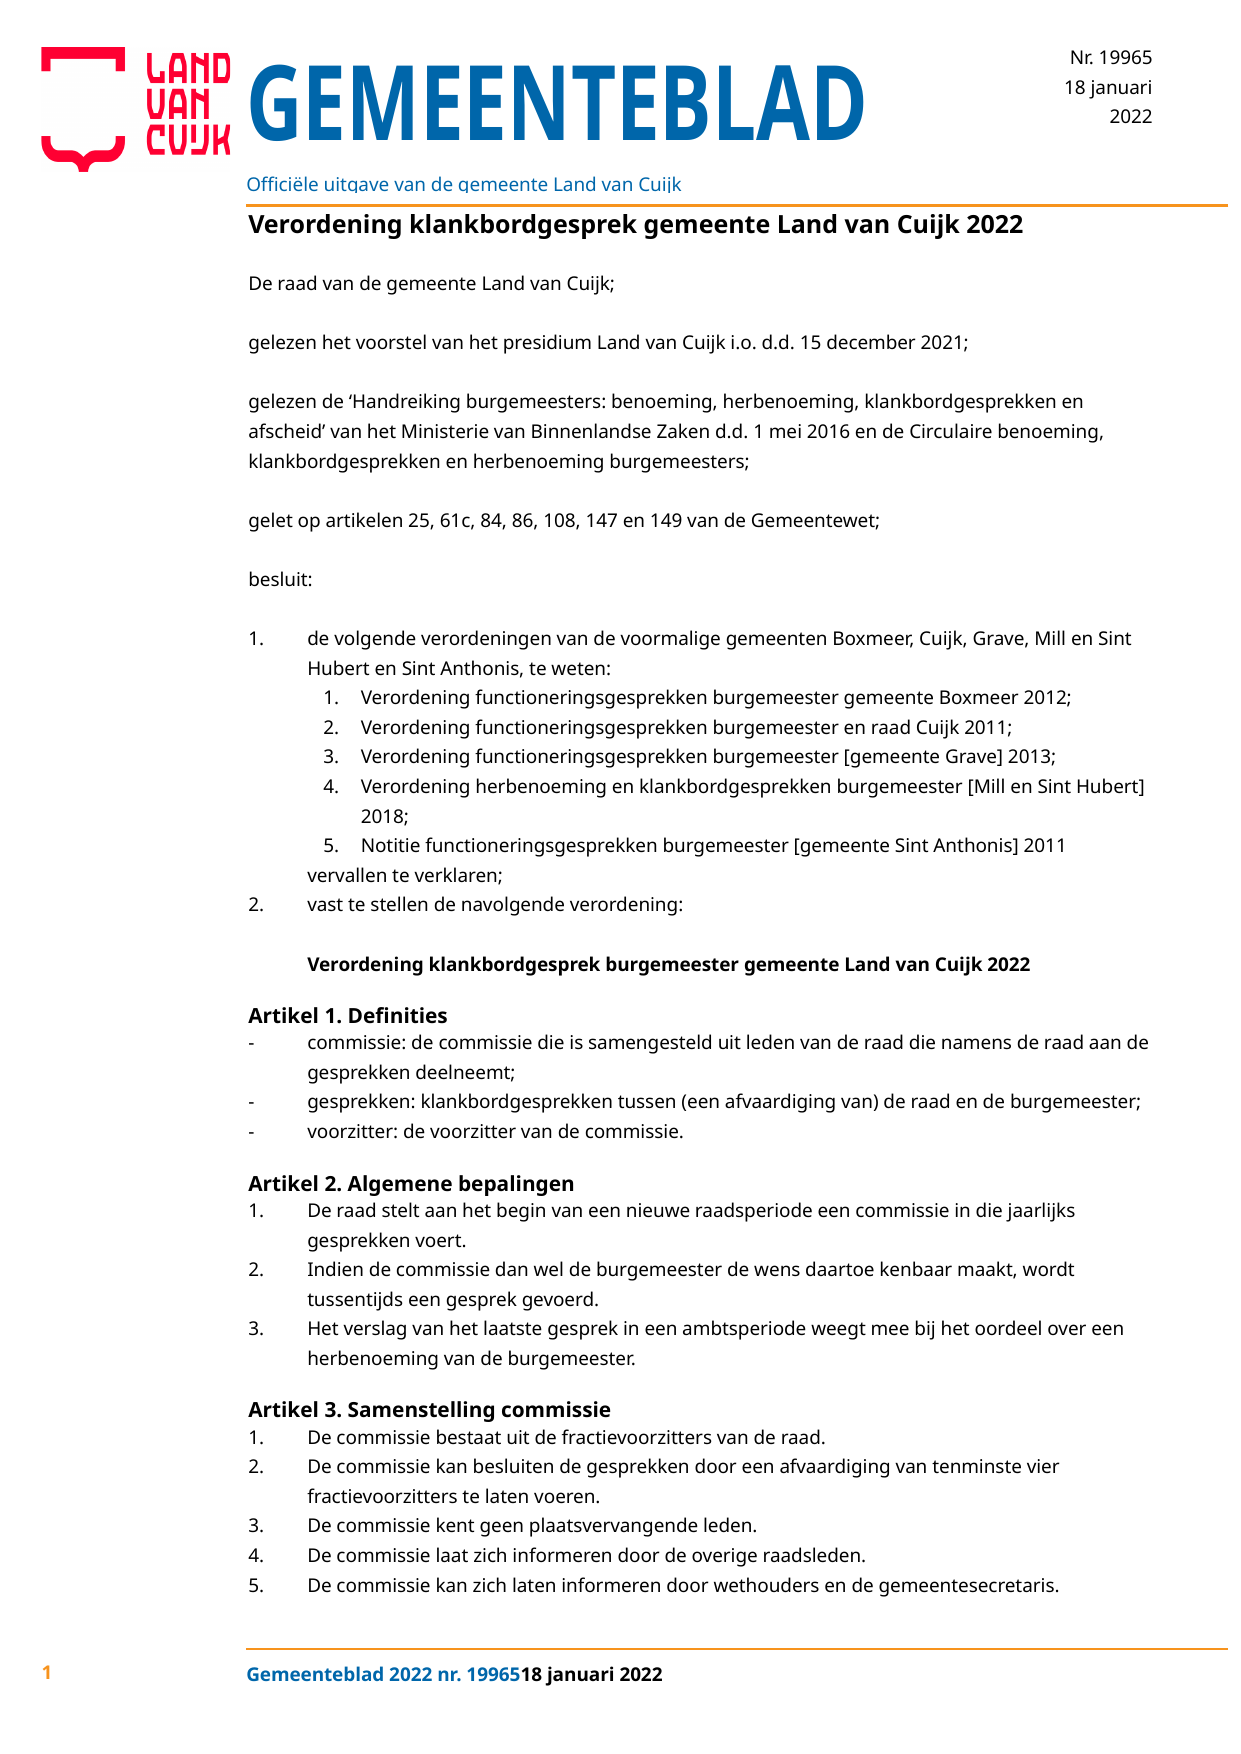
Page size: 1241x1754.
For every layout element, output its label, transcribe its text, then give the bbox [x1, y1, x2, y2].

list De raad stelt aan het begin van een nieuwe raadsperiode een commissie in die jaarlijks gesprekken voert. [248, 1197, 1152, 1252]
list De commissie kan besluiten de gesprekken door een afvaardiging van tenminste vier fractievoorzitters te laten voeren. [248, 1453, 1152, 1509]
list Verordening functioneringsgesprekken burgemeester en raad Cuijk 2011; [323, 714, 1152, 740]
list gesprekken: klankbordgesprekken tussen (een afvaardiging van) de raad en de burgemeester; [248, 1089, 1152, 1114]
text Verordening klankbordgesprek gemeente Land van Cuijk 2022 [248, 207, 1152, 241]
list De commissie kent geen plaatsvervangende leden. [248, 1513, 1152, 1538]
text gelezen de ‘Handreiking burgemeesters: benoeming, herbenoeming, klankbordgesprekken en afscheid’ van het Ministerie van Binnenlandse Zaken d.d. 1 mei 2016 en de Circulaire benoeming, klankbordgesprekken en herbenoeming burgemeesters; [248, 389, 1152, 473]
list Verordening herbenoeming en klankbordgesprekken burgemeester [Mill en Sint Hubert] 2018; [323, 773, 1152, 828]
text Artikel 2. Algemene bepalingen [248, 1169, 1152, 1197]
text gelezen het voorstel van het presidium Land van Cuijk i.o. d.d. 15 december 2021; [248, 329, 1152, 355]
list Verordening functioneringsgesprekken burgemeester gemeente Boxmeer 2012; [323, 684, 1152, 710]
list De commissie kan zich laten informeren door wethouders en de gemeentesecretaris. [248, 1572, 1152, 1598]
list de volgende verordeningen van de voormalige gemeenten Boxmeer, Cuijk, Grave, Mill en Sint Hubert en Sint Anthonis, te weten: [248, 625, 1152, 681]
text De raad van de gemeente Land van Cuijk; [248, 270, 1152, 296]
text Artikel 3. Samenstelling commissie [248, 1396, 1152, 1424]
list Indien de commissie dan wel de burgemeester de wens daartoe kenbaar maakt, wordt tussentijds een gesprek gevoerd. [248, 1256, 1152, 1312]
list voorzitter: de voorzitter van de commissie. [248, 1118, 1152, 1144]
text gelet op artikelen 25, 61c, 84, 86, 108, 147 en 149 van de Gemeentewet; [248, 507, 1152, 533]
list De commissie laat zich informeren door de overige raadsleden. [248, 1542, 1152, 1568]
list Verordening klankbordgesprek burgemeester gemeente Land van Cuijk 2022 [248, 951, 1152, 976]
list Verordening functioneringsgesprekken burgemeester [gemeente Grave] 2013; [323, 744, 1152, 769]
list commissie: de commissie die is samengesteld uit leden van de raad die namens de raad aan de gesprekken deelneemt; [248, 1029, 1152, 1085]
picture [41, 47, 231, 172]
list Notitie functioneringsgesprekken burgemeester [gemeente Sint Anthonis] 2011 [323, 832, 1152, 858]
text besluit: [248, 566, 1152, 592]
list vast te stellen de navolgende verordening: [248, 892, 1152, 917]
list Het verslag van het laatste gesprek in een ambtsperiode weegt mee bij het oordeel over een herbenoeming van de burgemeester. [248, 1316, 1152, 1371]
list De commissie bestaat uit de fractievoorzitters van de raad. [248, 1424, 1152, 1450]
text Artikel 1. Definities [248, 1001, 1152, 1029]
list vervallen te verklaren; [248, 862, 1152, 888]
